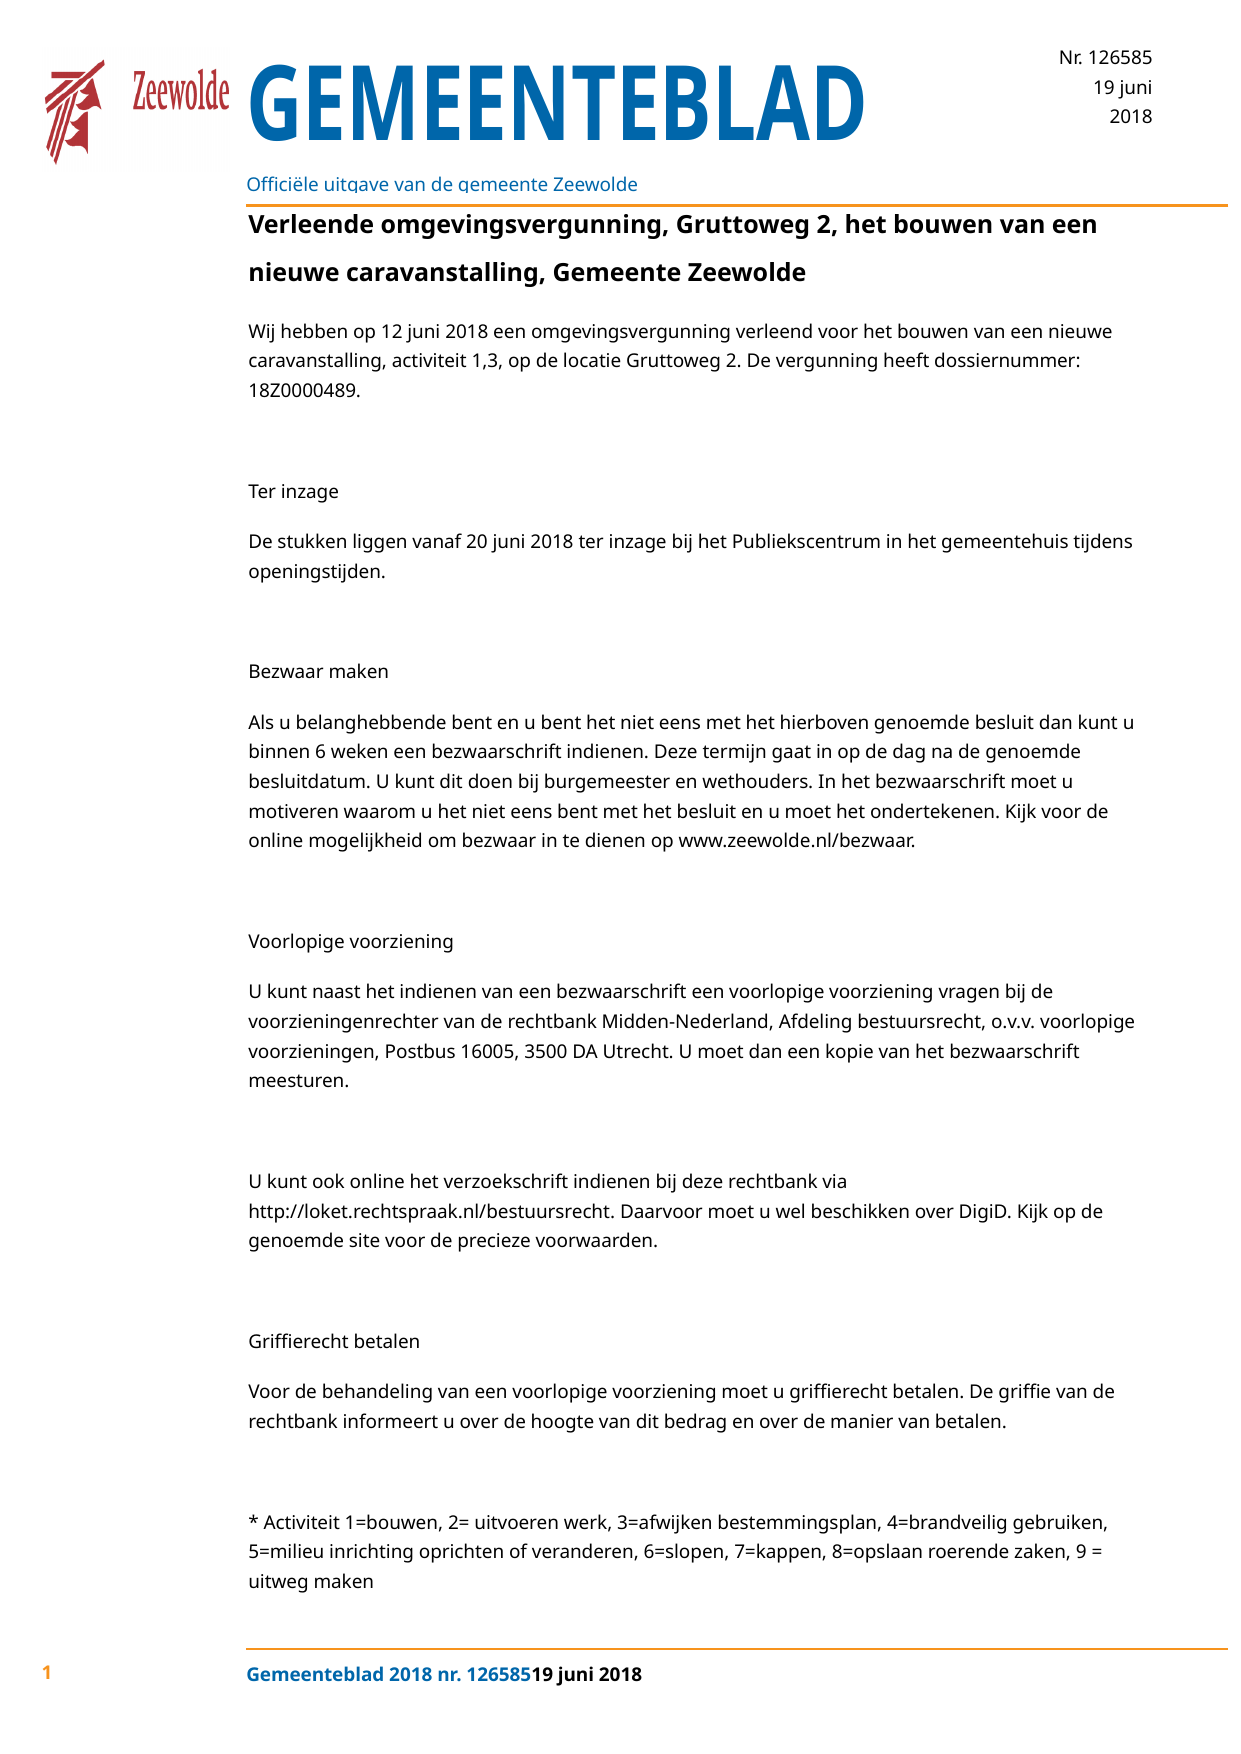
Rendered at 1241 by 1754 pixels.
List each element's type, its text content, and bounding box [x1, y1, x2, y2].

text Wij hebben op 12 juni 2018 een omgevingsvergunning verleend voor het bouwen van een nieuwe caravanstalling, activiteit 1,3, op de locatie Gruttoweg 2. De vergunning heeft dossiernummer: 18Z0000489. [248, 318, 1152, 403]
text U kunt ook online het verzoekschrift indienen bij deze rechtbank via http://loket.rechtspraak.nl/bestuursrecht. Daarvoor moet u wel beschikken over DigiD. Kijk op de genoemde site voor de precieze voorwaarden. [248, 1168, 1152, 1253]
text Verleende omgevingsvergunning, Gruttoweg 2, het bouwen van een nieuwe caravanstalling, Gemeente Zeewolde [248, 207, 1152, 288]
text Bezwaar maken [248, 659, 1152, 684]
text U kunt naast het indienen van een bezwaarschrift een voorlopige voorziening vragen bij de voorzieningenrechter van de rechtbank Midden-Nederland, Afdeling bestuursrecht, o.v.v. voorlopige voorzieningen, Postbus 16005, 3500 DA Utrecht. U moet dan een kopie van het bezwaarschrift meesturen. [248, 979, 1152, 1093]
text De stukken liggen vanaf 20 juni 2018 ter inzage bij het Publiekscentrum in het gemeentehuis tijdens openingstijden. [248, 528, 1152, 584]
text Ter inzage [248, 478, 1152, 504]
picture [41, 47, 231, 172]
text Als u belanghebbende bent en u bent het niet eens met het hierboven genoemde besluit dan kunt u binnen 6 weken een bezwaarschrift indienen. Deze termijn gaat in op de dag na de genoemde besluitdatum. U kunt dit doen bij burgemeester en wethouders. In het bezwaarschrift moet u motiveren waarom u het niet eens bent met het besluit en u moet het ondertekenen. Kijk voor de online mogelijkheid om bezwaar in te dienen op www.zeewolde.nl/bezwaar. [248, 709, 1152, 853]
text Voorlopige voorziening [248, 928, 1152, 954]
text Griffierecht betalen [248, 1328, 1152, 1354]
text * Activiteit 1=bouwen, 2= uitvoeren werk, 3=afwijken bestemmingsplan, 4=brandveilig gebruiken, 5=milieu inrichting oprichten of veranderen, 6=slopen, 7=kappen, 8=opslaan roerende zaken, 9 = uitweg maken [248, 1509, 1152, 1594]
text Voor de behandeling van een voorlopige voorziening moet u griffierecht betalen. De griffie van de rechtbank informeert u over de hoogte van dit bedrag en over de manier van betalen. [248, 1379, 1152, 1434]
